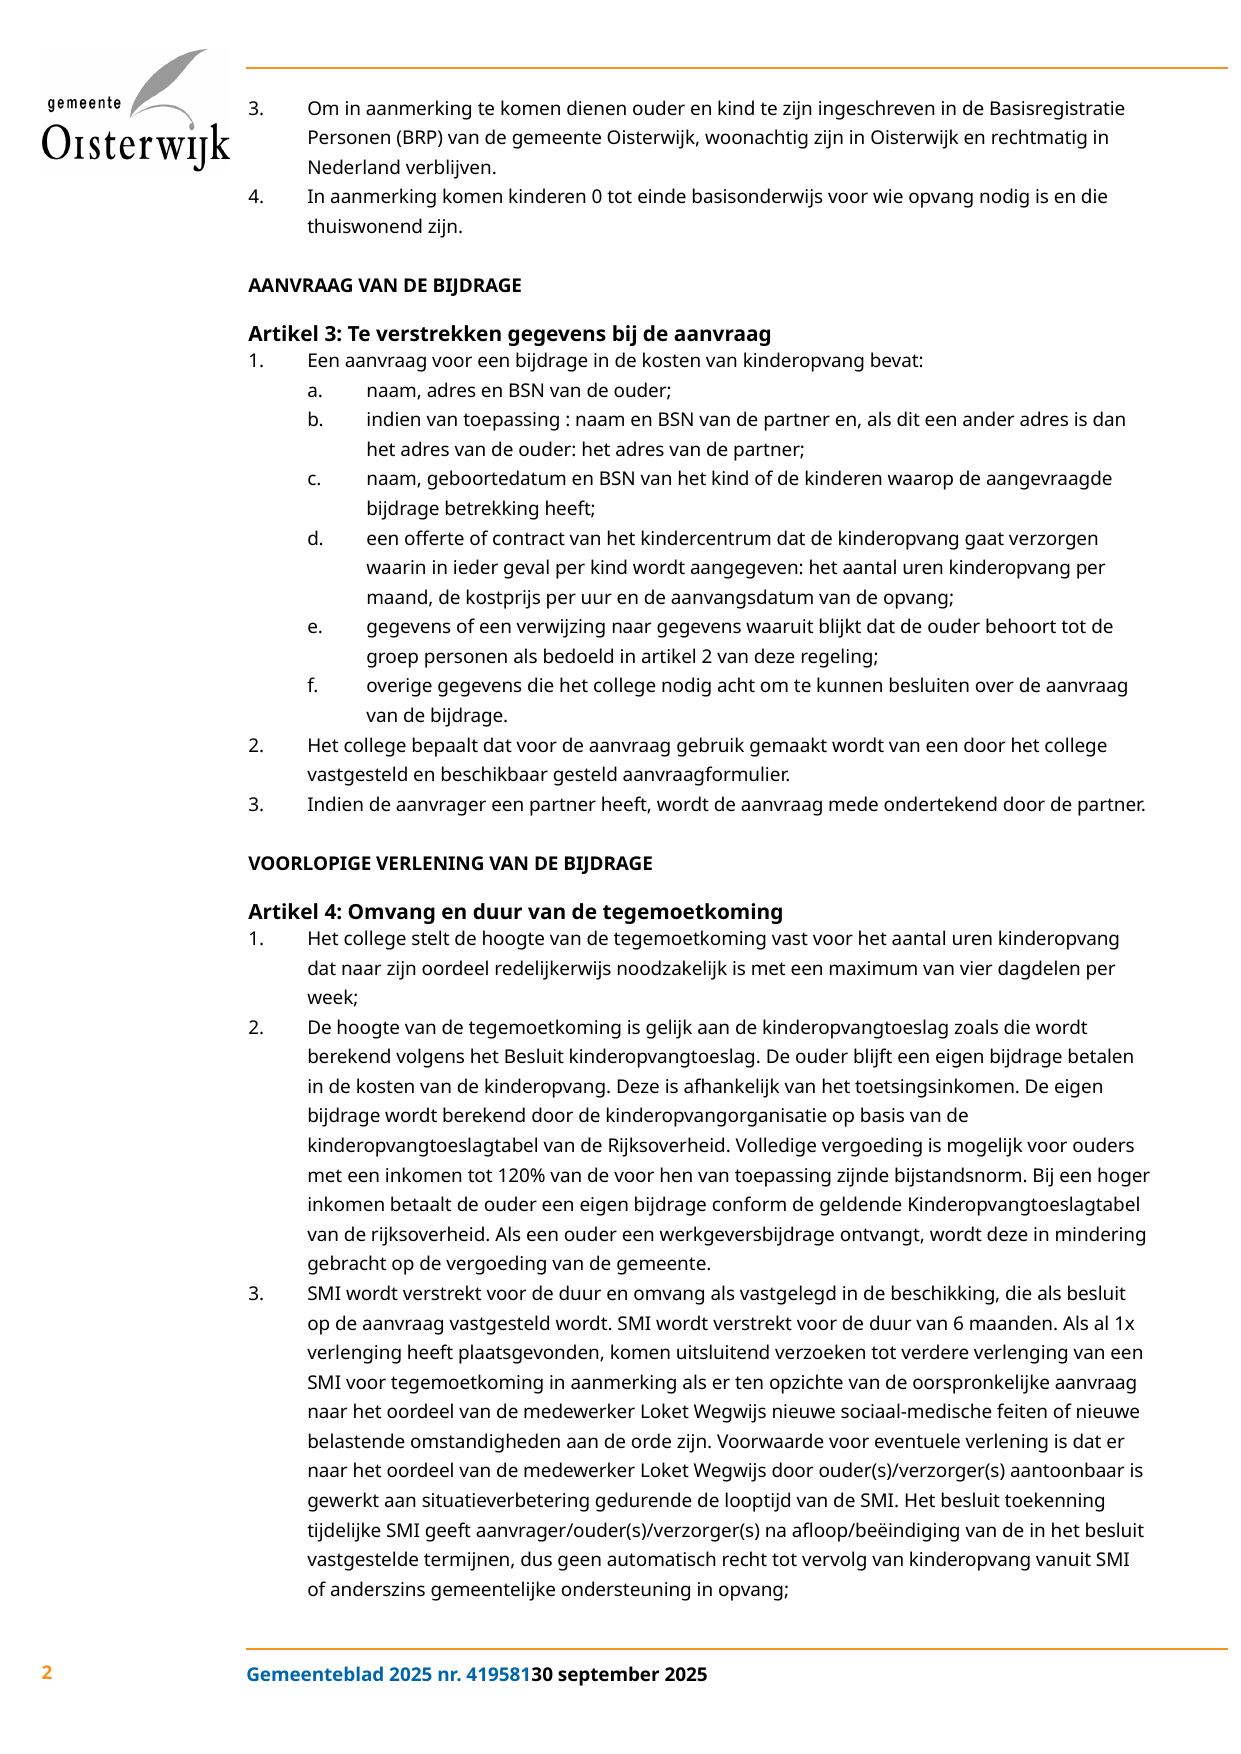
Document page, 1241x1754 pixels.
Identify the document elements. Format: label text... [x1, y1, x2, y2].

text Artikel 3: Te verstrekken gegevens bij de aanvraag [248, 319, 1152, 347]
list De hoogte van de tegemoetkoming is gelijk aan de kinderopvangtoeslag zoals die wordt berekend volgens het Besluit kinderopvangtoeslag. De ouder blijft een eigen bijdrage betalen in de kosten van de kinderopvang. Deze is afhankelijk van het toetsingsinkomen. De eigen bijdrage wordt berekend door de kinderopvangorganisatie op basis van de kinderopvangtoeslagtabel van de Rijksoverheid. Volledige vergoeding is mogelijk voor ouders met een inkomen tot 120% van de voor hen van toepassing zijnde bijstandsnorm. Bij een hoger inkomen betaalt de ouder een eigen bijdrage conform de geldende Kinderopvangtoeslagtabel van de rijksoverheid. Als een ouder een werkgeversbijdrage ontvangt, wordt deze in mindering gebracht op de vergoeding van de gemeente. [248, 1014, 1152, 1276]
list SMI wordt verstrekt voor de duur en omvang als vastgelegd in de beschikking, die als besluit op de aanvraag vastgesteld wordt. SMI wordt verstrekt voor de duur van 6 maanden. Als al 1x verlenging heeft plaatsgevonden, komen uitsluitend verzoeken tot verdere verlenging van een SMI voor tegemoetkoming in aanmerking als er ten opzichte van de oorspronkelijke aanvraag naar het oordeel van de medewerker Loket Wegwijs nieuwe sociaal-medische feiten of nieuwe belastende omstandigheden aan de orde zijn. Voorwaarde voor eventuele verlening is dat er naar het oordeel van de medewerker Loket Wegwijs door ouder(s)/verzorger(s) aantoonbaar is gewerkt aan situatieverbetering gedurende de looptijd van de SMI. Het besluit toekenning tijdelijke SMI geeft aanvrager/ouder(s)/verzorger(s) na afloop/beëindiging van de in het besluit vastgestelde termijnen, dus geen automatisch recht tot vervolg van kinderopvang vanuit SMI of anderszins gemeentelijke ondersteuning in opvang; [248, 1280, 1152, 1602]
list Het college stelt de hoogte van de tegemoetkoming vast voor het aantal uren kinderopvang dat naar zijn oordeel redelijkerwijs noodzakelijk is met een maximum van vier dagdelen per week; [248, 925, 1152, 1010]
list naam, adres en BSN van de ouder; [307, 377, 1152, 403]
list Een aanvraag voor een bijdrage in de kosten van kinderopvang bevat: [248, 347, 1152, 373]
list Het college bepaalt dat voor de aanvraag gebruik gemaakt wordt van een door het college vastgesteld en beschikbaar gesteld aanvraagformulier. [248, 732, 1152, 787]
list indien van toepassing : naam en BSN van de partner en, als dit een ander adres is dan het adres van de ouder: het adres van de partner; [307, 406, 1152, 462]
list overige gegevens die het college nodig acht om te kunnen besluiten over de aanvraag van de bijdrage. [307, 673, 1152, 728]
text VOORLOPIGE VERLENING VAN DE BIJDRAGE [248, 850, 1152, 876]
list Om in aanmerking te komen dienen ouder en kind te zijn ingeschreven in de Basisregistratie Personen (BRP) van de gemeente Oisterwijk, woonachtig zijn in Oisterwijk en rechtmatig in Nederland verblijven. [248, 95, 1152, 180]
list In aanmerking komen kinderen 0 tot einde basisonderwijs voor wie opvang nodig is en die thuiswonend zijn. [248, 183, 1152, 239]
list een offerte of contract van het kindercentrum dat de kinderopvang gaat verzorgen waarin in ieder geval per kind wordt aangegeven: het aantal uren kinderopvang per maand, de kostprijs per uur en de aanvangsdatum van de opvang; [307, 525, 1152, 610]
list Indien de aanvrager een partner heeft, wordt de aanvraag mede ondertekend door de partner. [248, 791, 1152, 817]
text AANVRAAG VAN DE BIJDRAGE [248, 272, 1152, 298]
list gegevens of een verwijzing naar gegevens waaruit blijkt dat de ouder behoort tot de groep personen als bedoeld in artikel 2 van deze regeling; [307, 613, 1152, 669]
picture [41, 47, 231, 172]
list naam, geboortedatum en BSN van het kind of de kinderen waarop de aangevraagde bijdrage betrekking heeft; [307, 466, 1152, 521]
text Artikel 4: Omvang en duur van de tegemoetkoming [248, 897, 1152, 925]
